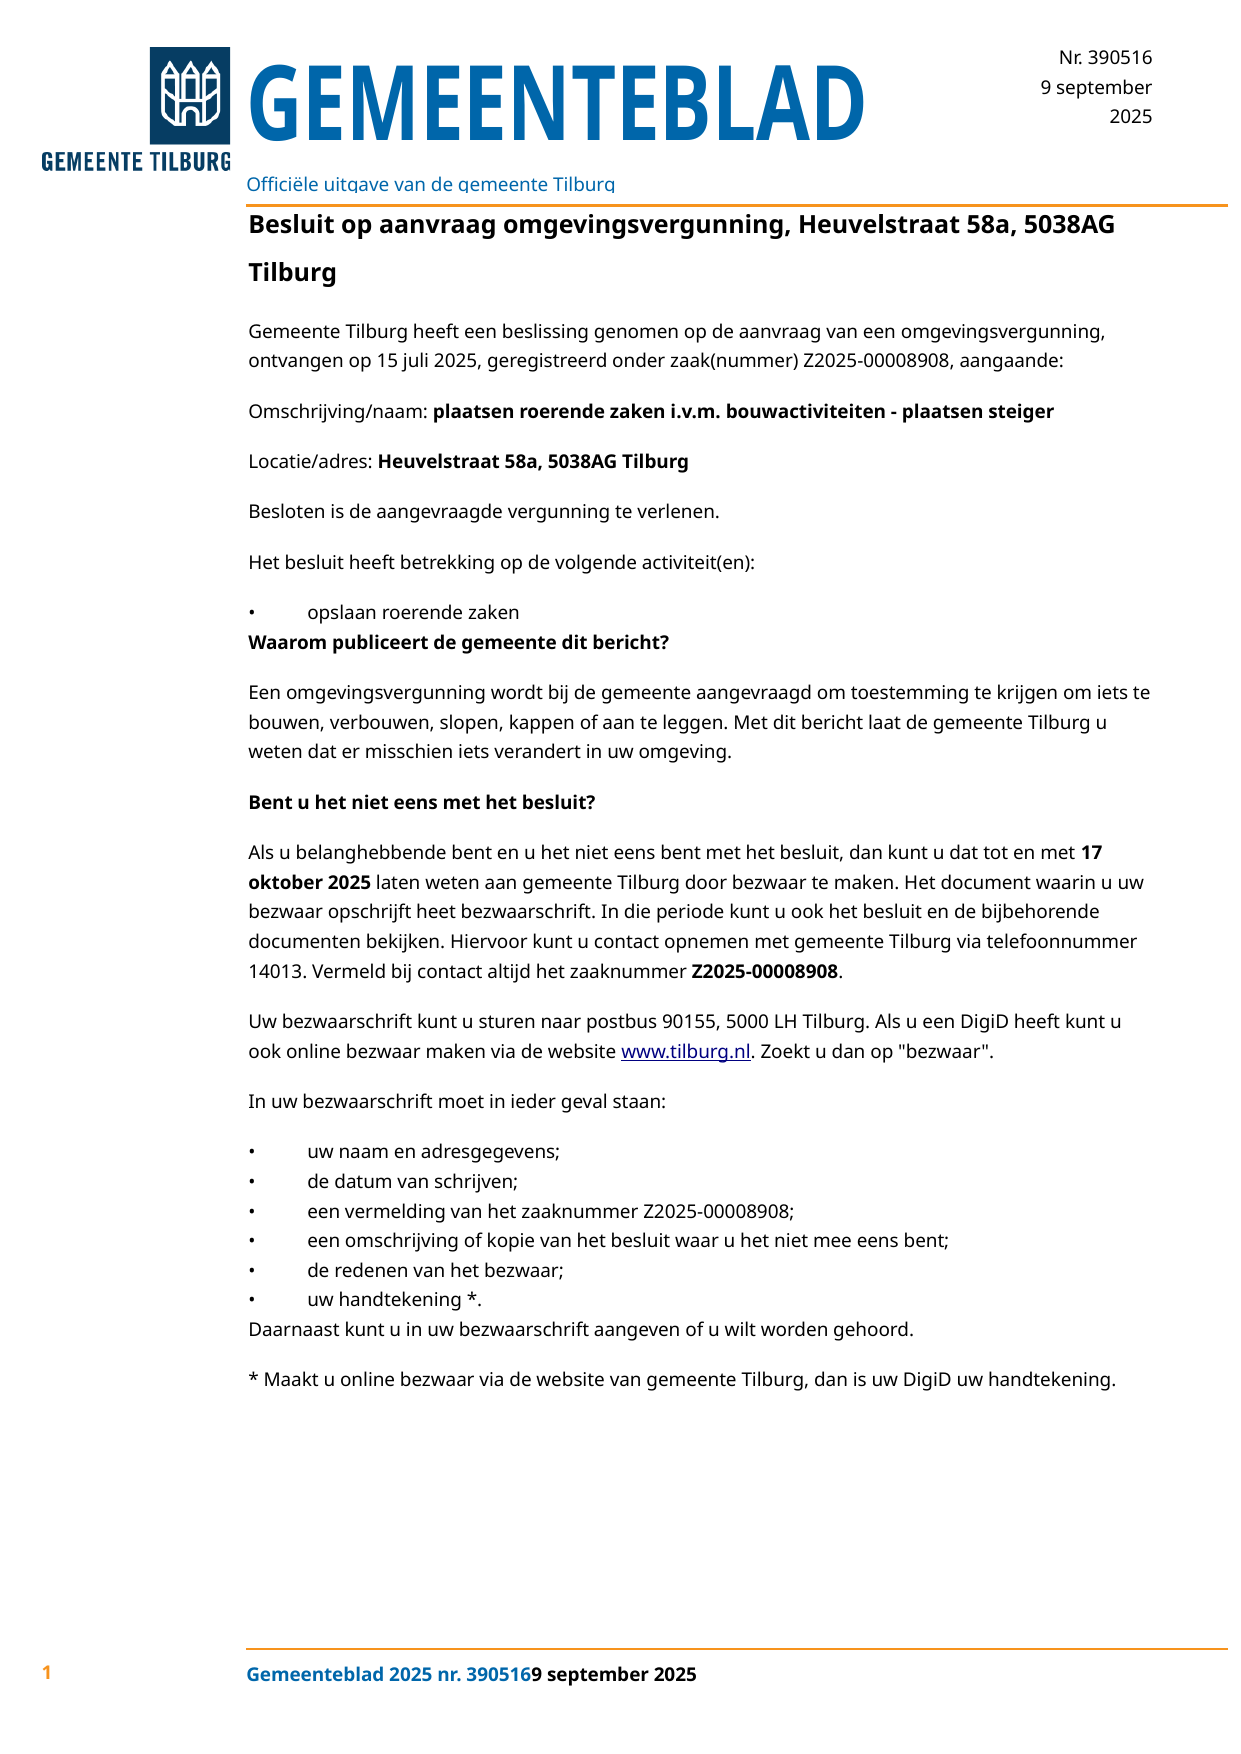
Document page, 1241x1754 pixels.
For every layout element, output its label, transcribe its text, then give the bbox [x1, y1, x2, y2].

picture [41, 47, 231, 172]
text Omschrijving/naam: plaatsen roerende zaken i.v.m. bouwactiviteiten - plaatsen steiger [248, 398, 1152, 424]
text Als u belanghebbende bent en u het niet eens bent met het besluit, dan kunt u dat tot en met 17 oktober 2025 laten weten aan gemeente Tilburg door bezwaar te maken. Het document waarin u uw bezwaar opschrijft heet bezwaarschrift. In die periode kunt u ook het besluit en de bijbehorende documenten bekijken. Hiervoor kunt u contact opnemen met gemeente Tilburg via telefoonnummer 14013. Vermeld bij contact altijd het zaaknummer Z2025-00008908. [248, 839, 1152, 984]
text Locatie/adres: Heuvelstraat 58a, 5038AG Tilburg [248, 448, 1152, 474]
list de redenen van het bezwaar; [248, 1257, 1152, 1283]
list de datum van schrijven; [248, 1168, 1152, 1194]
text Een omgevingsvergunning wordt bij de gemeente aangevraagd om toestemming te krijgen om iets te bouwen, verbouwen, slopen, kappen of aan te leggen. Met dit bericht laat de gemeente Tilburg u weten dat er misschien iets verandert in uw omgeving. [248, 679, 1152, 764]
text Daarnaast kunt u in uw bezwaarschrift aangeven of u wilt worden gehoord. [248, 1316, 1152, 1342]
list een vermelding van het zaaknummer Z2025-00008908; [248, 1198, 1152, 1224]
text Uw bezwaarschrift kunt u sturen naar postbus 90155, 5000 LH Tilburg. Als u een DigiD heeft kunt u ook online bezwaar maken via de website www.tilburg.nl. Zoekt u dan op "bezwaar". [248, 1008, 1152, 1064]
text Bent u het niet eens met het besluit? [248, 789, 1152, 815]
text * Maakt u online bezwaar via de website van gemeente Tilburg, dan is uw DigiD uw handtekening. [248, 1367, 1152, 1392]
list uw naam en adresgegevens; [248, 1139, 1152, 1164]
text Het besluit heeft betrekking op de volgende activiteit(en): [248, 549, 1152, 575]
text Besluit op aanvraag omgevingsvergunning, Heuvelstraat 58a, 5038AG Tilburg [248, 207, 1152, 288]
text In uw bezwaarschrift moet in ieder geval staan: [248, 1088, 1152, 1114]
list opslaan roerende zaken [248, 599, 1152, 625]
text Besloten is de aangevraagde vergunning te verlenen. [248, 499, 1152, 524]
list een omschrijving of kopie van het besluit waar u het niet mee eens bent; [248, 1227, 1152, 1253]
text Waarom publiceert de gemeente dit bericht? [248, 629, 1152, 655]
text Gemeente Tilburg heeft een beslissing genomen op de aanvraag van een omgevingsvergunning, ontvangen op 15 juli 2025, geregistreerd onder zaak(nummer) Z2025-00008908, aangaande: [248, 318, 1152, 373]
list uw handtekening *. [248, 1287, 1152, 1312]
